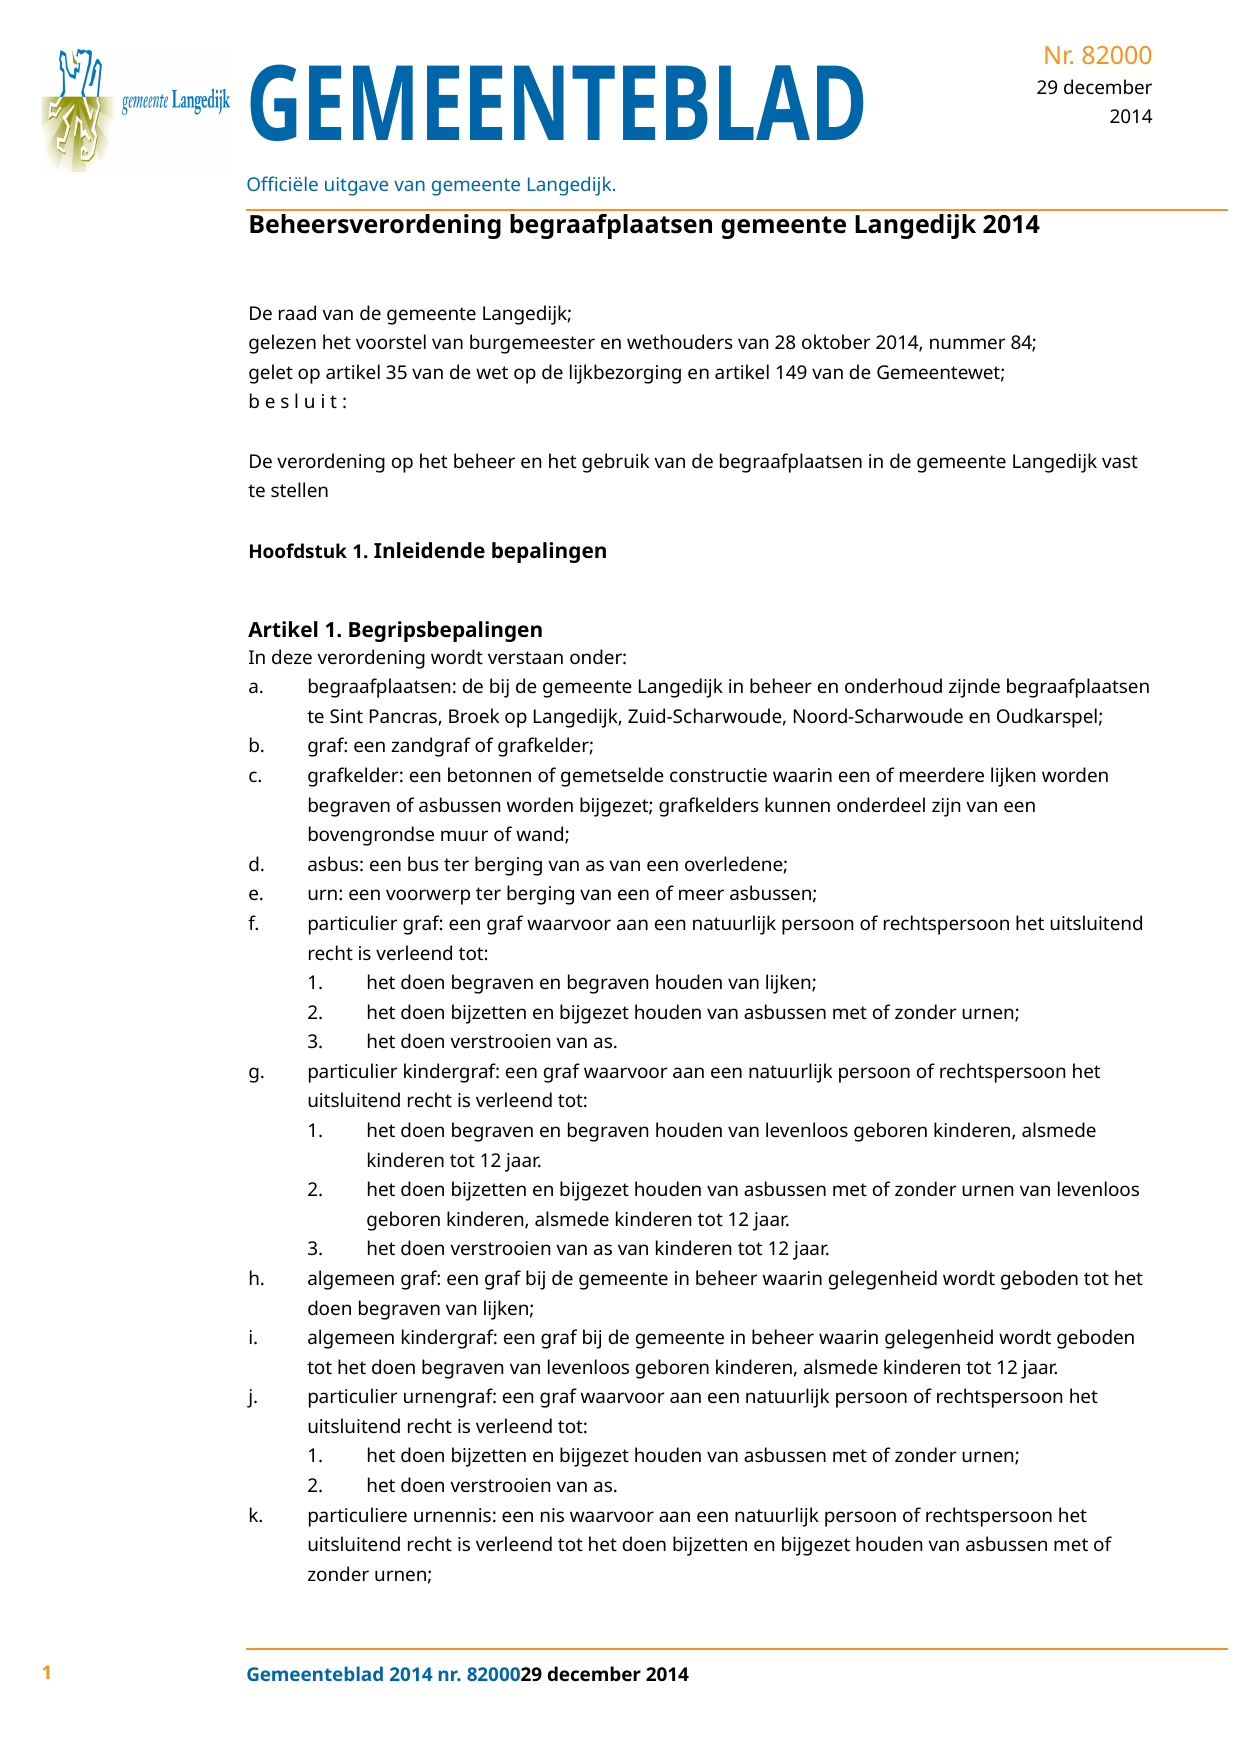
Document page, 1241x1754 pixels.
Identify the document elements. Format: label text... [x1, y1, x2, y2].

text Hoofdstuk 1. Inleidende bepalingen [248, 537, 1152, 565]
list algemeen kindergraf: een graf bij de gemeente in beheer waarin gelegenheid wordt geboden tot het doen begraven van levenloos geboren kinderen, alsmede kinderen tot 12 jaar. [248, 1324, 1152, 1379]
list algemeen graf: een graf bij de gemeente in beheer waarin gelegenheid wordt geboden tot het doen begraven van lijken; [248, 1265, 1152, 1320]
list het doen verstrooien van as. [307, 1028, 1152, 1054]
list het doen bijzetten en bijgezet houden van asbussen met of zonder urnen; [307, 999, 1152, 1024]
picture [41, 47, 231, 172]
list particulier urnengraf: een graf waarvoor aan een natuurlijk persoon of rechtspersoon het uitsluitend recht is verleend tot: [248, 1383, 1152, 1439]
list urn: een voorwerp ter berging van een of meer asbussen; [248, 881, 1152, 906]
list asbus: een bus ter berging van as van een overledene; [248, 851, 1152, 877]
list het doen verstrooien van as van kinderen tot 12 jaar. [307, 1236, 1152, 1261]
list het doen begraven en begraven houden van levenloos geboren kinderen, alsmede kinderen tot 12 jaar. [307, 1117, 1152, 1172]
text gelezen het voorstel van burgemeester en wethouders van 28 oktober 2014, nummer 84; [248, 329, 1152, 355]
text De raad van de gemeente Langedijk; [248, 300, 1152, 326]
text gelet op artikel 35 van de wet op de lijkbezorging en artikel 149 van de Gemeentewet; [248, 359, 1152, 385]
list grafkelder: een betonnen of gemetselde constructie waarin een of meerdere lijken worden begraven of asbussen worden bijgezet; grafkelders kunnen onderdeel zijn van een bovengrondse muur of wand; [248, 762, 1152, 847]
list particulier graf: een graf waarvoor aan een natuurlijk persoon of rechtspersoon het uitsluitend recht is verleend tot: [248, 910, 1152, 965]
list het doen verstrooien van as. [307, 1472, 1152, 1498]
text In deze verordening wordt verstaan onder: [248, 644, 1152, 669]
list begraafplaatsen: de bij de gemeente Langedijk in beheer en onderhoud zijnde begraafplaatsen te Sint Pancras, Broek op Langedijk, Zuid-Scharwoude, Noord-Scharwoude en Oudkarspel; [248, 673, 1152, 729]
text Artikel 1. Begripsbepalingen [248, 615, 1152, 644]
list het doen bijzetten en bijgezet houden van asbussen met of zonder urnen van levenloos geboren kinderen, alsmede kinderen tot 12 jaar. [307, 1176, 1152, 1232]
text De verordening op het beheer en het gebruik van de begraafplaatsen in de gemeente Langedijk vast te stellen [248, 448, 1152, 503]
list particuliere urnennis: een nis waarvoor aan een natuurlijk persoon of rechtspersoon het uitsluitend recht is verleend tot het doen bijzetten en bijgezet houden van asbussen met of zonder urnen; [248, 1502, 1152, 1587]
list graf: een zandgraf of grafkelder; [248, 733, 1152, 758]
list het doen bijzetten en bijgezet houden van asbussen met of zonder urnen; [307, 1443, 1152, 1468]
list particulier kindergraf: een graf waarvoor aan een natuurlijk persoon of rechtspersoon het uitsluitend recht is verleend tot: [248, 1058, 1152, 1113]
text Beheersverordening begraafplaatsen gemeente Langedijk 2014 [248, 211, 1152, 241]
text b e s l u i t : [248, 389, 1152, 414]
list het doen begraven en begraven houden van lijken; [307, 969, 1152, 995]
